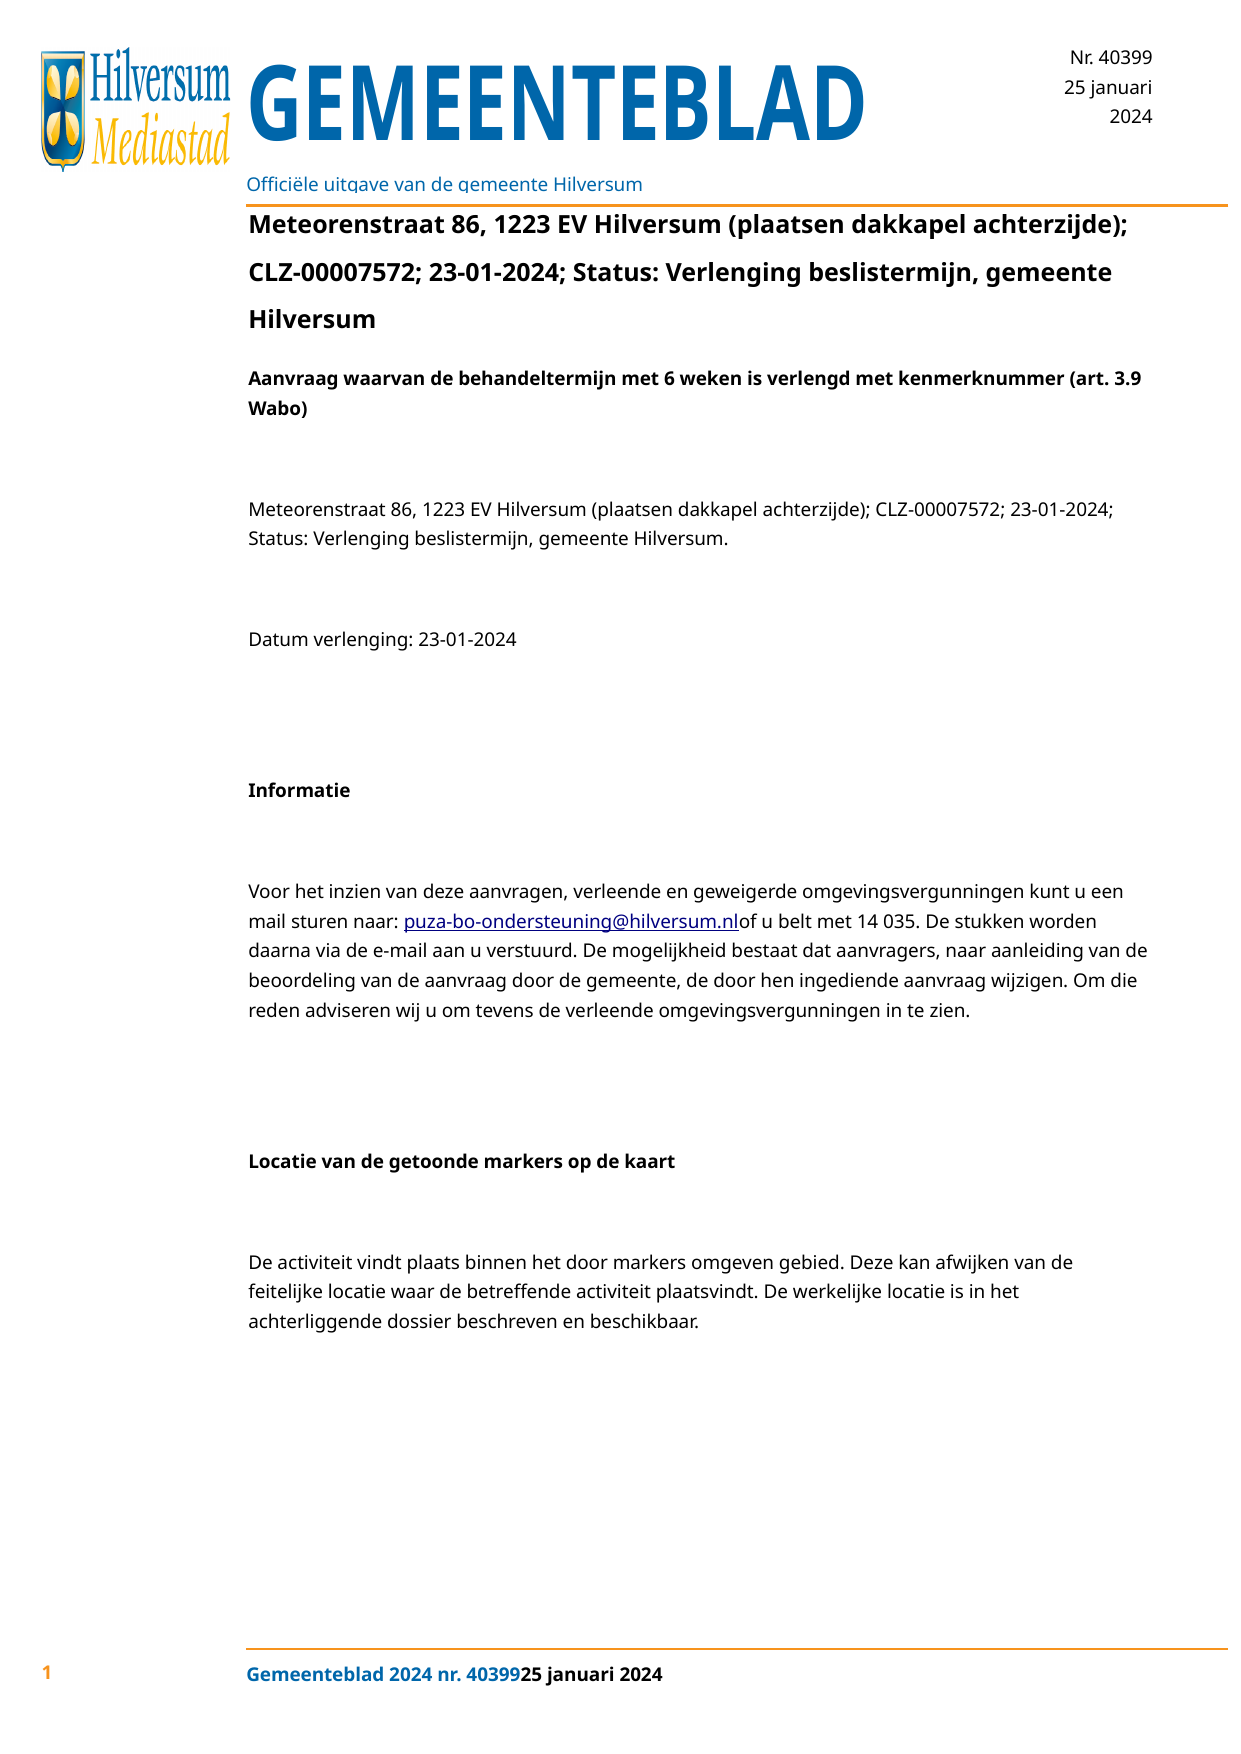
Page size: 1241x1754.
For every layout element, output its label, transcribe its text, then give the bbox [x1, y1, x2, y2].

text Voor het inzien van deze aanvragen, verleende en geweigerde omgevingsvergunningen kunt u een mail sturen naar: puza-bo-ondersteuning@hilversum.nlof u belt met 14 035. De stukken worden daarna via de e-mail aan u verstuurd. De mogelijkheid bestaat dat aanvragers, naar aanleiding van de beoordeling van de aanvraag door de gemeente, de door hen ingediende aanvraag wijzigen. Om die reden adviseren wij u om tevens de verleende omgevingsvergunningen in te zien. [248, 878, 1152, 1022]
text Meteorenstraat 86, 1223 EV Hilversum (plaatsen dakkapel achterzijde); CLZ-00007572; 23-01-2024; Status: Verlenging beslistermijn, gemeente Hilversum [248, 207, 1152, 336]
text Datum verlenging: 23-01-2024 [248, 626, 1152, 652]
text Aanvraag waarvan de behandeltermijn met 6 weken is verlengd met kenmerknummer (art. 3.9 Wabo) [248, 366, 1152, 421]
text De activiteit vindt plaats binnen het door markers omgeven gebied. Deze kan afwijken van de feitelijke locatie waar de betreffende activiteit plaatsvindt. De werkelijke locatie is in het achterliggende dossier beschreven en beschikbaar. [248, 1249, 1152, 1334]
text Informatie [248, 778, 1152, 803]
picture [41, 47, 231, 172]
text Meteorenstraat 86, 1223 EV Hilversum (plaatsen dakkapel achterzijde); CLZ-00007572; 23-01-2024; Status: Verlenging beslistermijn, gemeente Hilversum. [248, 496, 1152, 551]
text Locatie van de getoonde markers op de kaart [248, 1148, 1152, 1174]
